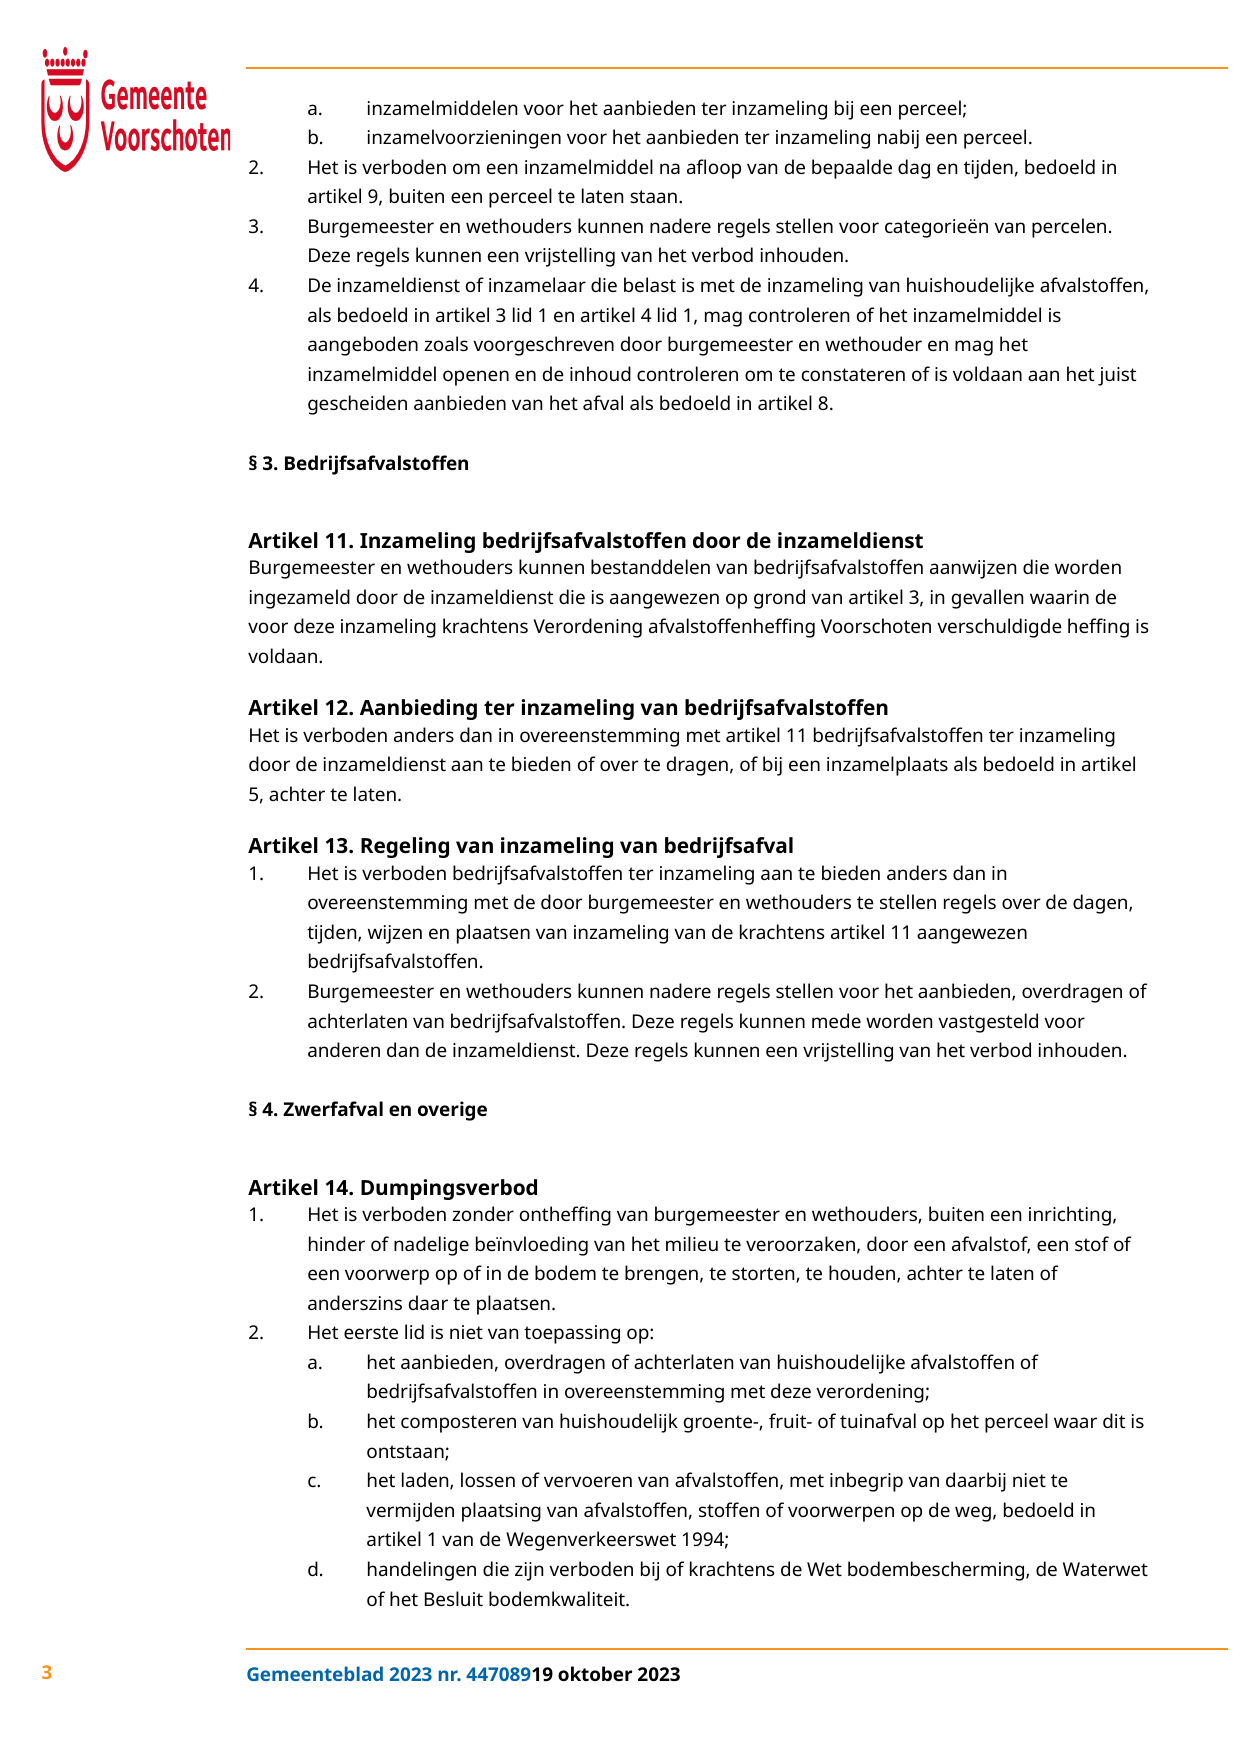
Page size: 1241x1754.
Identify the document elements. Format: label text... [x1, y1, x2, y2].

list inzamelvoorzieningen voor het aanbieden ter inzameling nabij een perceel. [307, 124, 1152, 150]
text § 4. Zwerfafval en overige [248, 1097, 1152, 1122]
list het aanbieden, overdragen of achterlaten van huishoudelijke afvalstoffen of bedrijfsafvalstoffen in overeenstemming met deze verordening; [307, 1349, 1152, 1404]
list Het is verboden zonder ontheffing van burgemeester en wethouders, buiten een inrichting, hinder of nadelige beïnvloeding van het milieu te veroorzaken, door een afvalstof, een stof of een voorwerp op of in de bodem te brengen, te storten, te houden, achter te laten of anderszins daar te plaatsen. [248, 1201, 1152, 1316]
list Het eerste lid is niet van toepassing op: [248, 1319, 1152, 1345]
list Burgemeester en wethouders kunnen nadere regels stellen voor categorieën van percelen. Deze regels kunnen een vrijstelling van het verbod inhouden. [248, 213, 1152, 268]
text Artikel 14. Dumpingsverbod [248, 1173, 1152, 1201]
text Artikel 12. Aanbieding ter inzameling van bedrijfsafvalstoffen [248, 693, 1152, 722]
text Burgemeester en wethouders kunnen bestanddelen van bedrijfsafvalstoffen aanwijzen die worden ingezameld door de inzameldienst die is aangewezen op grond van artikel 3, in gevallen waarin de voor deze inzameling krachtens Verordening afvalstoffenheffing Voorschoten verschuldigde heffing is voldaan. [248, 554, 1152, 669]
list inzamelmiddelen voor het aanbieden ter inzameling bij een perceel; [307, 95, 1152, 121]
list Het is verboden bedrijfsafvalstoffen ter inzameling aan te bieden anders dan in overeenstemming met de door burgemeester en wethouders te stellen regels over de dagen, tijden, wijzen en plaatsen van inzameling van de krachtens artikel 11 aangewezen bedrijfsafvalstoffen. [248, 860, 1152, 974]
list Het is verboden om een inzamelmiddel na afloop van de bepaalde dag en tijden, bedoeld in artikel 9, buiten een perceel te laten staan. [248, 154, 1152, 209]
text Het is verboden anders dan in overeenstemming met artikel 11 bedrijfsafvalstoffen ter inzameling door de inzameldienst aan te bieden of over te dragen, of bij een inzamelplaats als bedoeld in artikel 5, achter te laten. [248, 722, 1152, 807]
list handelingen die zijn verboden bij of krachtens de Wet bodembescherming, de Waterwet of het Besluit bodemkwaliteit. [307, 1556, 1152, 1612]
list De inzameldienst of inzamelaar die belast is met de inzameling van huishoudelijke afvalstoffen, als bedoeld in artikel 3 lid 1 en artikel 4 lid 1, mag controleren of het inzamelmiddel is aangeboden zoals voorgeschreven door burgemeester en wethouder en mag het inzamelmiddel openen en de inhoud controleren om te constateren of is voldaan aan het juist gescheiden aanbieden van het afval als bedoeld in artikel 8. [248, 272, 1152, 416]
list het composteren van huishoudelijk groente-, fruit- of tuinafval op het perceel waar dit is ontstaan; [307, 1408, 1152, 1464]
picture [41, 47, 231, 172]
text § 3. Bedrijfsafvalstoffen [248, 450, 1152, 476]
text Artikel 11. Inzameling bedrijfsafvalstoffen door de inzameldienst [248, 526, 1152, 554]
list Burgemeester en wethouders kunnen nadere regels stellen voor het aanbieden, overdragen of achterlaten van bedrijfsafvalstoffen. Deze regels kunnen mede worden vastgesteld voor anderen dan de inzameldienst. Deze regels kunnen een vrijstelling van het verbod inhouden. [248, 978, 1152, 1063]
text Artikel 13. Regeling van inzameling van bedrijfsafval [248, 832, 1152, 860]
list het laden, lossen of vervoeren van afvalstoffen, met inbegrip van daarbij niet te vermijden plaatsing van afvalstoffen, stoffen of voorwerpen op de weg, bedoeld in artikel 1 van de Wegenverkeerswet 1994; [307, 1467, 1152, 1552]
